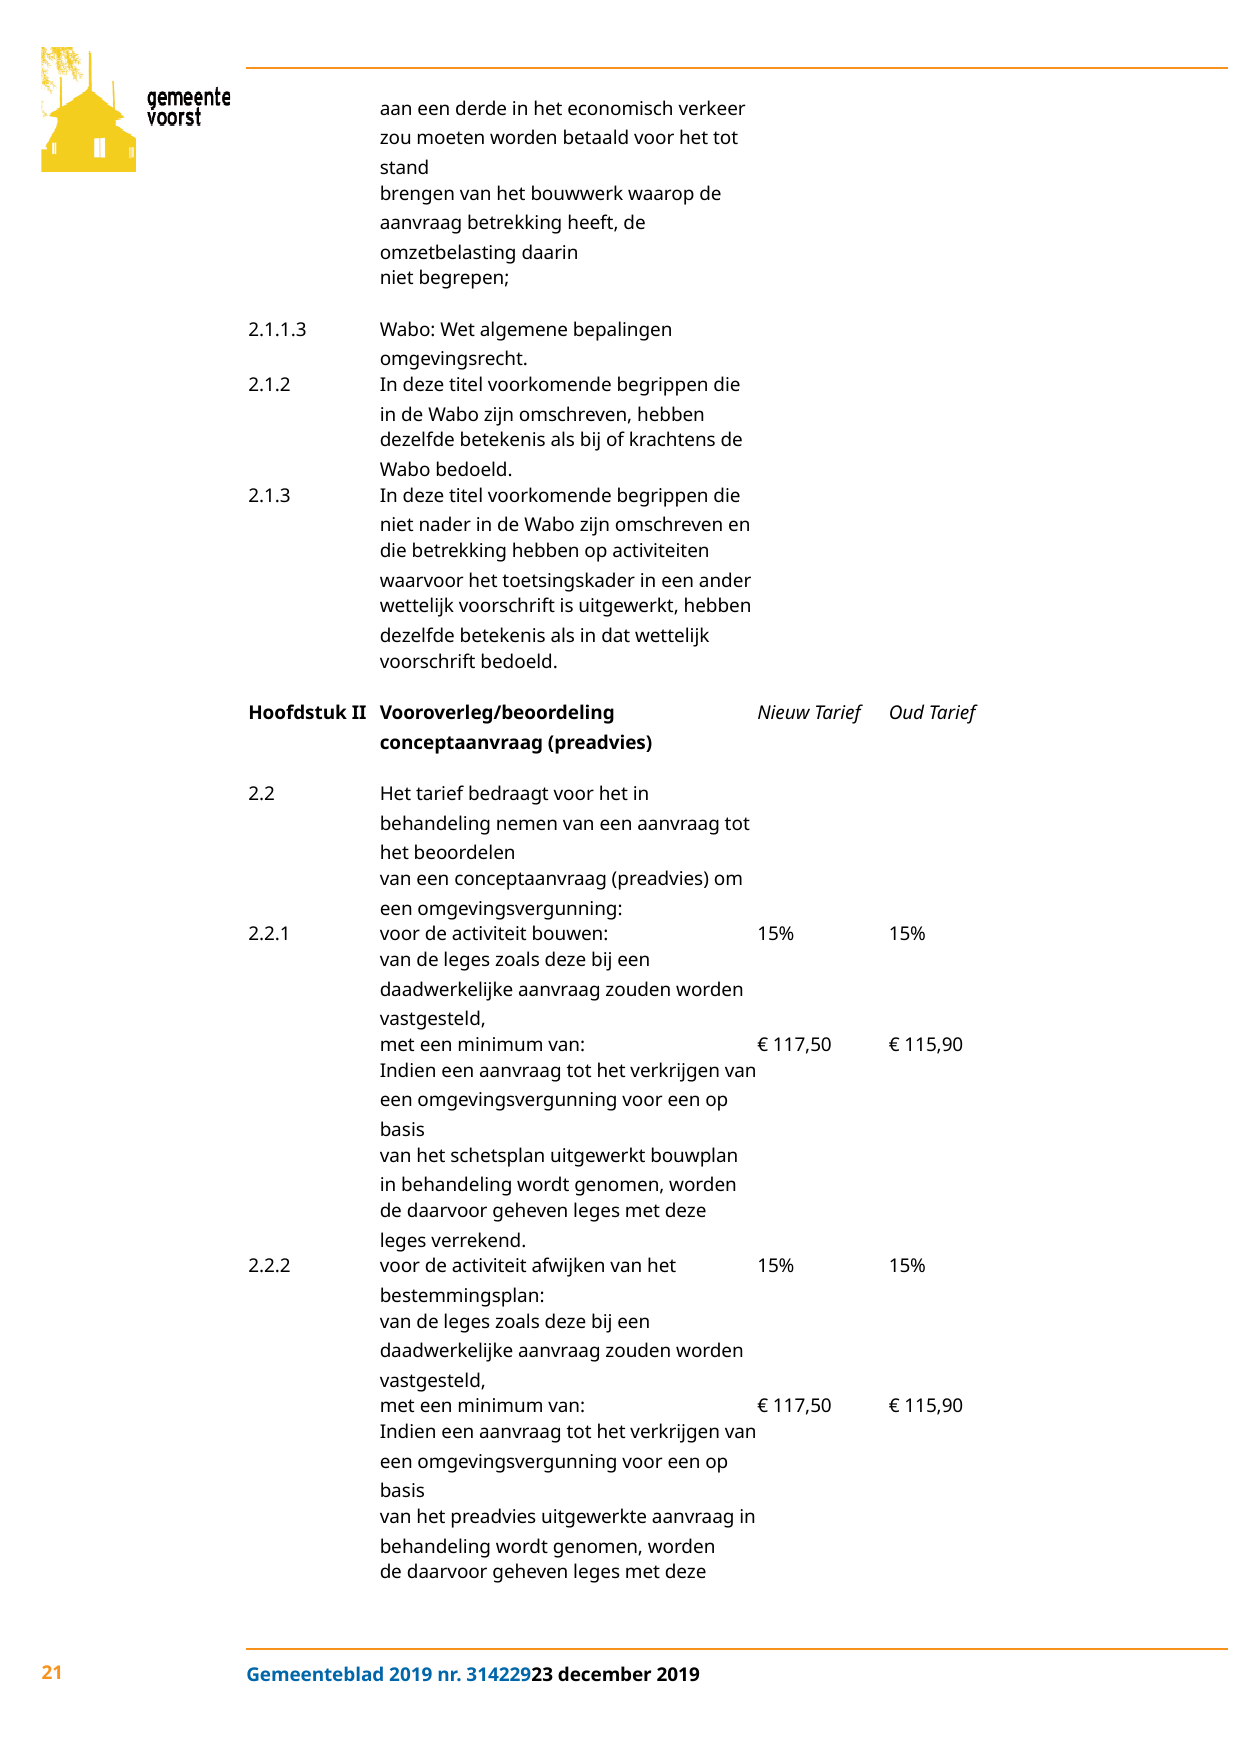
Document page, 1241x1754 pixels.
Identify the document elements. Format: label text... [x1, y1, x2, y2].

table_cell van de leges zoals deze bij een daadwerkelijke aanvraag zouden worden vastgesteld, [380, 1308, 757, 1393]
table_cell [889, 316, 1020, 371]
table_cell [1020, 699, 1152, 755]
table_cell [757, 1559, 888, 1584]
table_cell voor de activiteit afwijken van het bestemmingsplan: [380, 1253, 757, 1308]
table_cell [248, 648, 379, 674]
table_cell voor de activiteit bouwen: [380, 921, 757, 946]
table_cell [757, 265, 888, 290]
table_cell 2.2.2 [248, 1253, 379, 1308]
table_cell [757, 316, 888, 371]
table_cell [1020, 537, 1152, 593]
table_cell [757, 648, 888, 674]
table_cell [248, 290, 379, 316]
table_cell 2.1.2 [248, 371, 379, 427]
table_cell niet begrepen; [380, 265, 757, 290]
table_cell [1020, 1142, 1152, 1197]
table_cell [1020, 1197, 1152, 1252]
table_cell [1020, 780, 1152, 865]
table_cell die betrekking hebben op activiteiten waarvoor het toetsingskader in een ander [380, 537, 757, 593]
table_cell [248, 946, 379, 1031]
table_cell [757, 1419, 888, 1503]
table_cell [889, 1057, 1020, 1142]
table_cell [889, 482, 1020, 537]
table_cell aan een derde in het economisch verkeer zou moeten worden betaald voor het tot stand [380, 95, 757, 180]
table_cell [248, 1031, 379, 1057]
table_cell voorschrift bedoeld. [380, 648, 757, 674]
table_cell 2.2 [248, 780, 379, 865]
table_cell [889, 1308, 1020, 1393]
table_cell 15% [757, 1253, 888, 1308]
table_cell [248, 1308, 379, 1393]
table_cell [1020, 755, 1152, 780]
table_cell [889, 1503, 1020, 1559]
table_cell [889, 1419, 1020, 1503]
table_cell [889, 180, 1020, 264]
table_cell In deze titel voorkomende begrippen die in de Wabo zijn omschreven, hebben [380, 371, 757, 427]
table_cell van het schetsplan uitgewerkt bouwplan in behandeling wordt genomen, worden [380, 1142, 757, 1197]
table_cell [248, 180, 379, 264]
table_cell [248, 1142, 379, 1197]
picture [41, 47, 231, 172]
table_cell [757, 180, 888, 264]
table_cell [1020, 648, 1152, 674]
table_cell € 117,50 [757, 1031, 888, 1057]
table_cell [1020, 1057, 1152, 1142]
table_cell [248, 265, 379, 290]
table_cell 15% [757, 921, 888, 946]
table_cell [1020, 427, 1152, 482]
table_cell [889, 371, 1020, 427]
table_cell Hoofdstuk II [248, 699, 379, 755]
table_cell [757, 537, 888, 593]
table_cell [248, 95, 379, 180]
table_cell dezelfde betekenis als bij of krachtens de Wabo bedoeld. [380, 427, 757, 482]
table_cell [248, 537, 379, 593]
table_cell de daarvoor geheven leges met deze leges verrekend. [380, 1197, 757, 1252]
table_cell [889, 674, 1020, 699]
table_cell [1020, 316, 1152, 371]
table_cell [889, 537, 1020, 593]
table_cell [1020, 674, 1152, 699]
table_cell [889, 1197, 1020, 1252]
table_cell [1020, 593, 1152, 648]
table_cell de daarvoor geheven leges met deze [380, 1559, 757, 1584]
table_cell € 115,90 [889, 1031, 1020, 1057]
table_cell [757, 593, 888, 648]
table_cell [889, 95, 1020, 180]
table_cell [1020, 1031, 1152, 1057]
table_cell met een minimum van: [380, 1393, 757, 1418]
table_cell [757, 780, 888, 865]
table_cell 15% [889, 1253, 1020, 1308]
table_cell [1020, 180, 1152, 264]
table_cell 2.1.3 [248, 482, 379, 537]
table_cell [757, 290, 888, 316]
table_cell [1020, 265, 1152, 290]
table_cell [757, 1057, 888, 1142]
table_cell brengen van het bouwwerk waarop de aanvraag betrekking heeft, de omzetbelasting daarin [380, 180, 757, 264]
table_cell [1020, 1308, 1152, 1393]
table_cell [1020, 865, 1152, 921]
table_cell [380, 674, 757, 699]
table_cell [889, 865, 1020, 921]
table_cell Indien een aanvraag tot het verkrijgen van een omgevingsvergunning voor een op basis [380, 1057, 757, 1142]
table_cell [1020, 290, 1152, 316]
table_cell Wabo: Wet algemene bepalingen omgevingsrecht. [380, 316, 757, 371]
table_cell wettelijk voorschrift is uitgewerkt, hebben dezelfde betekenis als in dat wettelijk [380, 593, 757, 648]
table_cell [889, 1559, 1020, 1584]
table_cell [1020, 921, 1152, 946]
table_cell Het tarief bedraagt voor het in behandeling nemen van een aanvraag tot het beoordelen [380, 780, 757, 865]
table_cell Nieuw Tarief [757, 699, 888, 755]
table_cell [248, 1559, 379, 1584]
table_cell [1020, 1393, 1152, 1418]
table_cell van het preadvies uitgewerkte aanvraag in behandeling wordt genomen, worden [380, 1503, 757, 1559]
table_cell [889, 427, 1020, 482]
table_cell [248, 593, 379, 648]
table_cell [1020, 1419, 1152, 1503]
table_cell € 117,50 [757, 1393, 888, 1418]
table_cell [889, 265, 1020, 290]
table_cell [757, 371, 888, 427]
table_cell [889, 648, 1020, 674]
table_cell [248, 865, 379, 921]
table_cell [757, 674, 888, 699]
table_cell [248, 755, 379, 780]
table_cell [1020, 371, 1152, 427]
table_cell [757, 1308, 888, 1393]
table_cell [1020, 482, 1152, 537]
table_cell [757, 865, 888, 921]
table_cell [757, 482, 888, 537]
table_cell [889, 290, 1020, 316]
table_cell [757, 755, 888, 780]
table_cell [889, 593, 1020, 648]
table_cell Vooroverleg/beoordeling conceptaanvraag (preadvies) [380, 699, 757, 755]
table_cell [757, 946, 888, 1031]
table_cell € 115,90 [889, 1393, 1020, 1418]
table_cell Oud Tarief [889, 699, 1020, 755]
table_cell [380, 755, 757, 780]
table_cell [757, 427, 888, 482]
table_cell van de leges zoals deze bij een daadwerkelijke aanvraag zouden worden vastgesteld, [380, 946, 757, 1031]
table_cell [1020, 1503, 1152, 1559]
table_cell [1020, 946, 1152, 1031]
table_cell [889, 780, 1020, 865]
table_cell In deze titel voorkomende begrippen die niet nader in de Wabo zijn omschreven en [380, 482, 757, 537]
table_cell [1020, 1559, 1152, 1584]
table_cell [248, 427, 379, 482]
table_cell [889, 755, 1020, 780]
table_cell [757, 1503, 888, 1559]
table_cell [248, 1419, 379, 1503]
table_cell [248, 1057, 379, 1142]
table_cell Indien een aanvraag tot het verkrijgen van een omgevingsvergunning voor een op basis [380, 1419, 757, 1503]
table_cell [757, 1142, 888, 1197]
table_cell [1020, 1253, 1152, 1308]
table_cell 2.1.1.3 [248, 316, 379, 371]
table_cell [1020, 95, 1152, 180]
table_cell [380, 290, 757, 316]
table_cell [248, 674, 379, 699]
table_cell van een conceptaanvraag (preadvies) om een omgevingsvergunning: [380, 865, 757, 921]
table_cell [248, 1503, 379, 1559]
table_cell [757, 95, 888, 180]
table_cell 15% [889, 921, 1020, 946]
table_cell 2.2.1 [248, 921, 379, 946]
table_cell [757, 1197, 888, 1252]
table_cell [889, 1142, 1020, 1197]
table_cell met een minimum van: [380, 1031, 757, 1057]
table_cell [248, 1393, 379, 1418]
table_cell [889, 946, 1020, 1031]
table_cell [248, 1197, 379, 1252]
